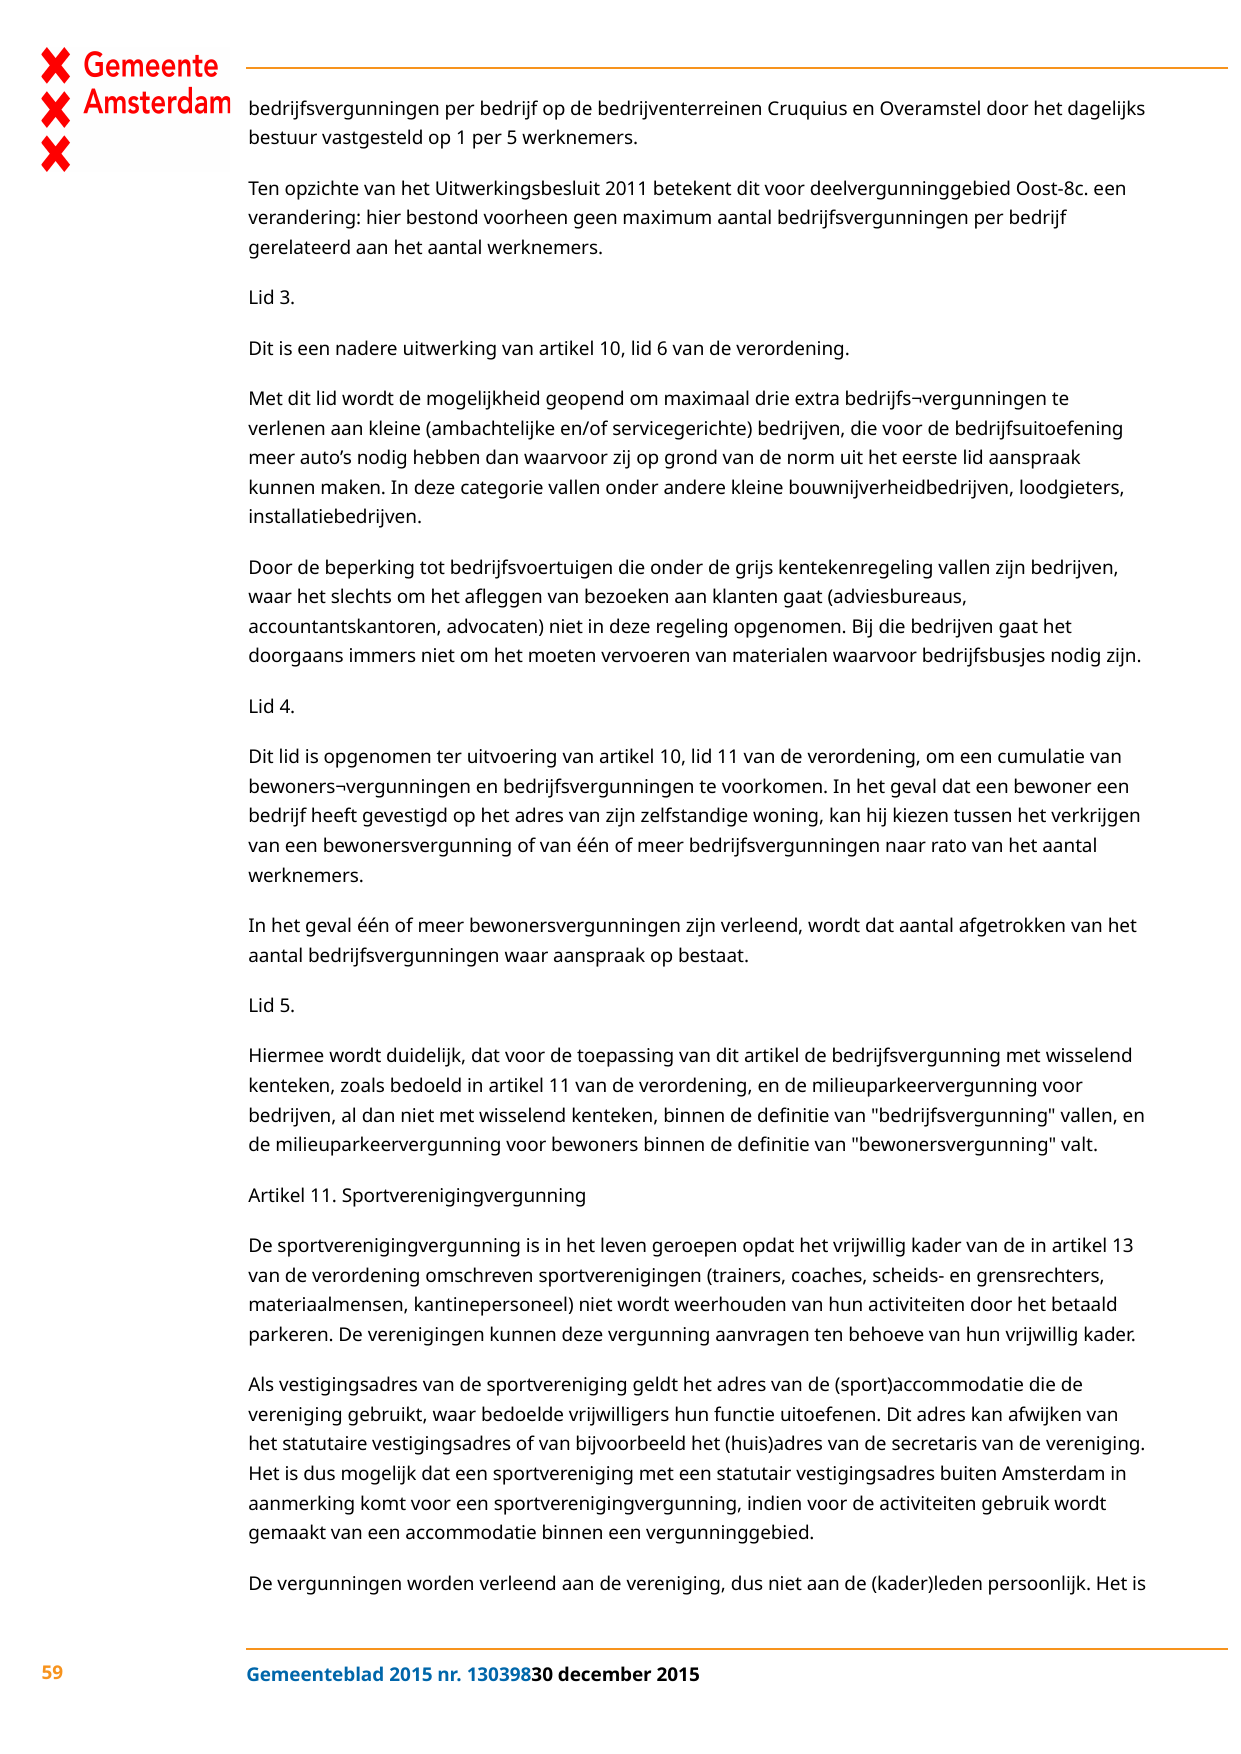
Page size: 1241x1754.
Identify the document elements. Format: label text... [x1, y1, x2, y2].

text Hiermee wordt duidelijk, dat voor de toepassing van dit artikel de bedrijfsvergunning met wisselend kenteken, zoals bedoeld in artikel 11 van de verordening, en de milieuparkeervergunning voor bedrijven, al dan niet met wisselend kenteken, binnen de definitie van "bedrijfsvergunning" vallen, en de milieuparkeervergunning voor bewoners binnen de definitie van "bewonersvergunning" valt. [248, 1043, 1152, 1157]
text Dit is een nadere uitwerking van artikel 10, lid 6 van de verordening. [248, 335, 1152, 361]
text bedrijfsvergunningen per bedrijf op de bedrijventerreinen Cruquius en Overamstel door het dagelijks bestuur vastgesteld op 1 per 5 werknemers. [248, 95, 1152, 150]
text De sportverenigingvergunning is in het leven geroepen opdat het vrijwillig kader van de in artikel 13 van de verordening omschreven sportverenigingen (trainers, coaches, scheids- en grensrechters, materiaalmensen, kantinepersoneel) niet wordt weerhouden van hun activiteiten door het betaald parkeren. De verenigingen kunnen deze vergunning aanvragen ten behoeve van hun vrijwillig kader. [248, 1232, 1152, 1347]
text Dit lid is opgenomen ter uitvoering van artikel 10, lid 11 van de verordening, om een cumulatie van bewoners¬vergunningen en bedrijfsvergunningen te voorkomen. In het geval dat een bewoner een bedrijf heeft gevestigd op het adres van zijn zelfstandige woning, kan hij kiezen tussen het verkrijgen van een bewonersvergunning of van één of meer bedrijfsvergunningen naar rato van het aantal werknemers. [248, 743, 1152, 888]
text De vergunningen worden verleend aan de vereniging, dus niet aan de (kader)leden persoonlijk. Het is [248, 1570, 1152, 1596]
text Met dit lid wordt de mogelijkheid geopend om maximaal drie extra bedrijfs¬vergunningen te verlenen aan kleine (ambachtelijke en/of servicegerichte) bedrijven, die voor de bedrijfsuitoefening meer auto’s nodig hebben dan waarvoor zij op grond van de norm uit het eerste lid aanspraak kunnen maken. In deze categorie vallen onder andere kleine bouwnijverheidbedrijven, loodgieters, installatiebedrijven. [248, 385, 1152, 529]
text In het geval één of meer bewonersvergunningen zijn verleend, wordt dat aantal afgetrokken van het aantal bedrijfsvergunningen waar aanspraak op bestaat. [248, 912, 1152, 968]
text Lid 5. [248, 992, 1152, 1018]
text Door de beperking tot bedrijfsvoertuigen die onder de grijs kentekenregeling vallen zijn bedrijven, waar het slechts om het afleggen van bezoeken aan klanten gaat (adviesbureaus, accountantskantoren, advocaten) niet in deze regeling opgenomen. Bij die bedrijven gaat het doorgaans immers niet om het moeten vervoeren van materialen waarvoor bedrijfsbusjes nodig zijn. [248, 554, 1152, 668]
text Lid 3. [248, 284, 1152, 310]
text Lid 4. [248, 693, 1152, 719]
picture [41, 47, 231, 172]
text Artikel 11. Sportverenigingvergunning [248, 1182, 1152, 1208]
text Als vestigingsadres van de sportvereniging geldt het adres van de (sport)accommodatie die de vereniging gebruikt, waar bedoelde vrijwilligers hun functie uitoefenen. Dit adres kan afwijken van het statutaire vestigingsadres of van bijvoorbeeld het (huis)adres van de secretaris van de vereniging. Het is dus mogelijk dat een sportvereniging met een statutair vestigingsadres buiten Amsterdam in aanmerking komt voor een sportverenigingvergunning, indien voor de activiteiten gebruik wordt gemaakt van een accommodatie binnen een vergunninggebied. [248, 1371, 1152, 1545]
text Ten opzichte van het Uitwerkingsbesluit 2011 betekent dit voor deelvergunninggebied Oost-8c. een verandering: hier bestond voorheen geen maximum aantal bedrijfsvergunningen per bedrijf gerelateerd aan het aantal werknemers. [248, 175, 1152, 260]
